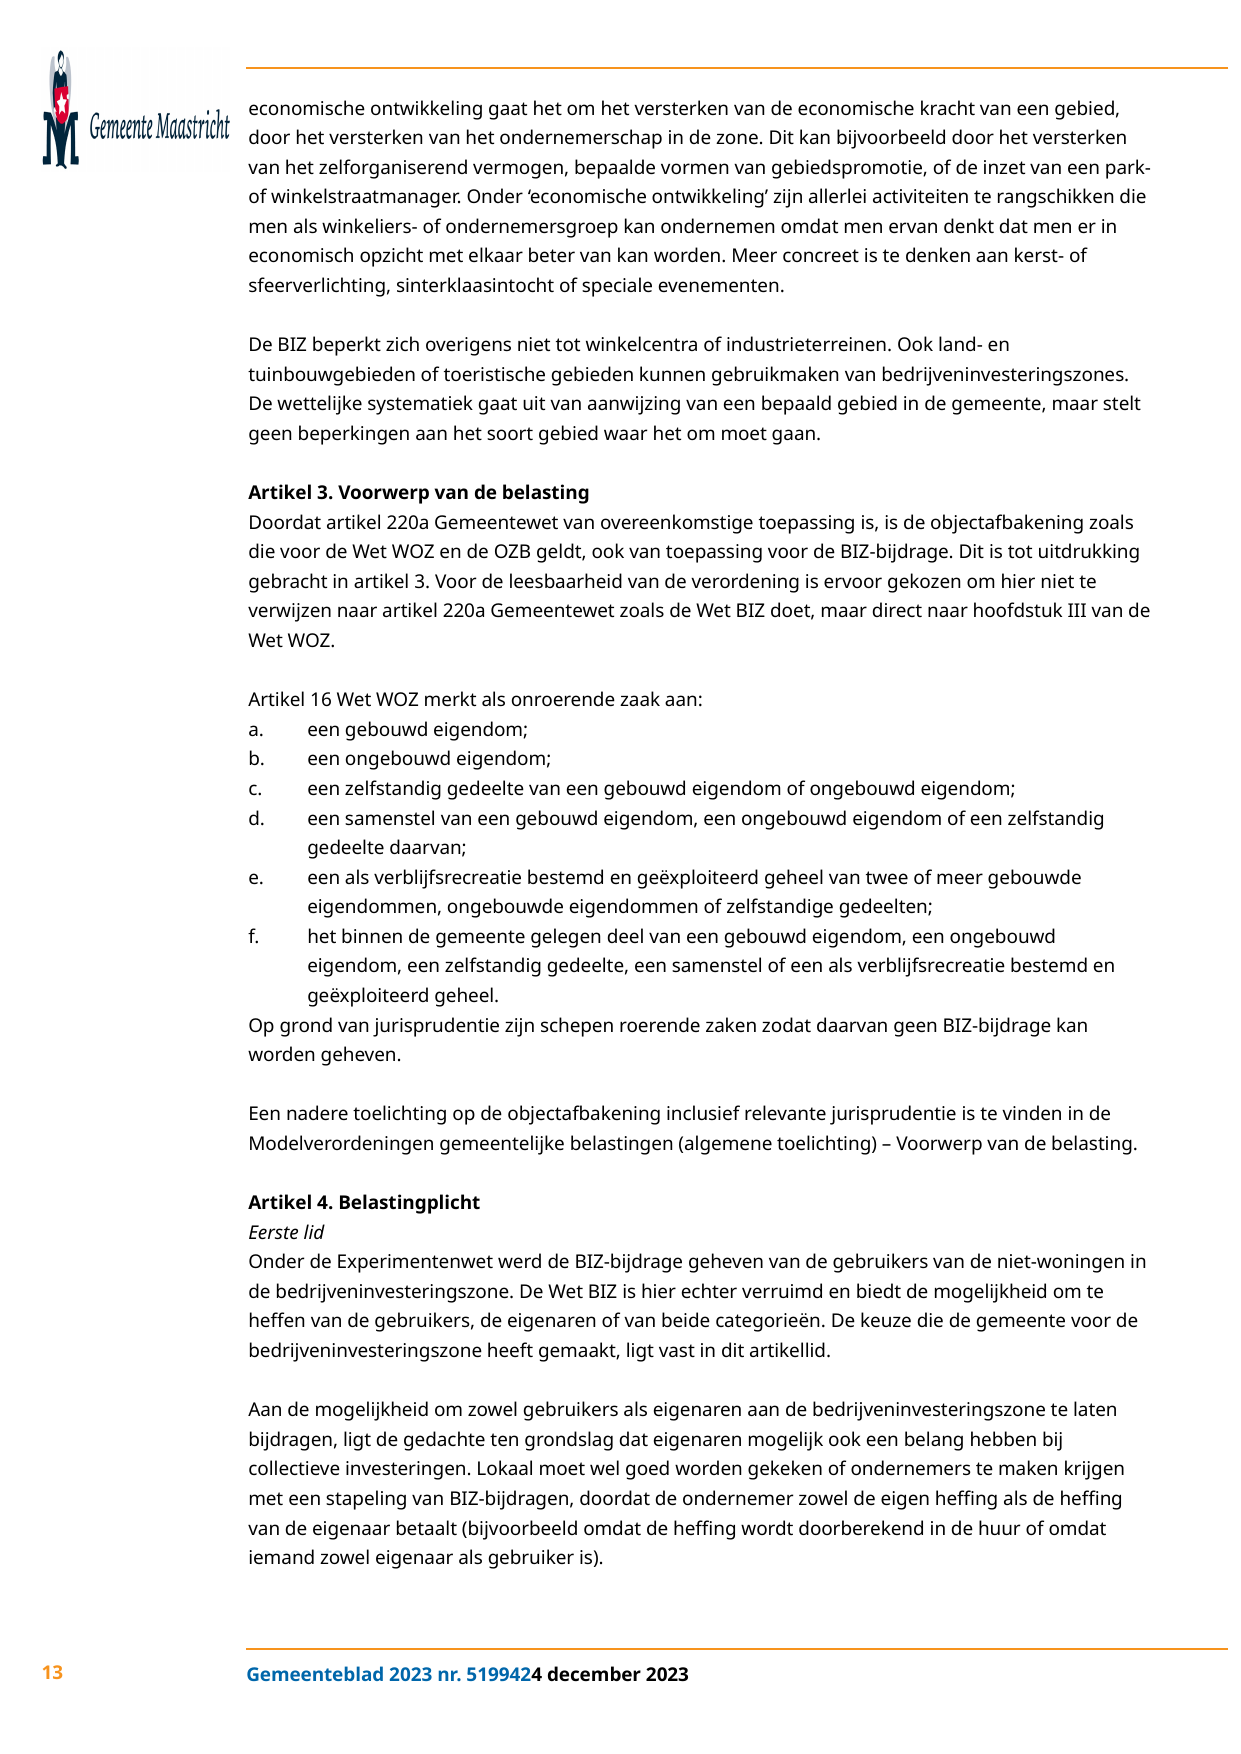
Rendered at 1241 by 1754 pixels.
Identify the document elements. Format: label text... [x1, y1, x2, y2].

text Aan de mogelijkheid om zowel gebruikers als eigenaren aan de bedrijveninvesteringszone te laten bijdragen, ligt de gedachte ten grondslag dat eigenaren mogelijk ook een belang hebben bij collectieve investeringen. Lokaal moet wel goed worden gekeken of ondernemers te maken krijgen met een stapeling van BIZ-bijdragen, doordat de ondernemer zowel de eigen heffing als de heffing van de eigenaar betaalt (bijvoorbeeld omdat de heffing wordt doorberekend in de huur of omdat iemand zowel eigenaar als gebruiker is). [248, 1396, 1152, 1570]
list een ongebouwd eigendom; [248, 746, 1152, 771]
text Een nadere toelichting op de objectafbakening inclusief relevante jurisprudentie is te vinden in de Modelverordeningen gemeentelijke belastingen (algemene toelichting) – Voorwerp van de belasting. [248, 1101, 1152, 1156]
text De BIZ beperkt zich overigens niet tot winkelcentra of industrieterreinen. Ook land- en tuinbouwgebieden of toeristische gebieden kunnen gebruikmaken van bedrijveninvesteringszones. De wettelijke systematiek gaat uit van aanwijzing van een bepaald gebied in de gemeente, maar stelt geen beperkingen aan het soort gebied waar het om moet gaan. [248, 331, 1152, 446]
text Eerste lid [248, 1219, 1152, 1245]
list het binnen de gemeente gelegen deel van een gebouwd eigendom, een ongebouwd eigendom, een zelfstandig gedeelte, een samenstel of een als verblijfsrecreatie bestemd en geëxploiteerd geheel. [248, 923, 1152, 1008]
list een samenstel van een gebouwd eigendom, een ongebouwd eigendom of een zelfstandig gedeelte daarvan; [248, 805, 1152, 860]
list een zelfstandig gedeelte van een gebouwd eigendom of ongebouwd eigendom; [248, 775, 1152, 801]
text Artikel 16 Wet WOZ merkt als onroerende zaak aan: [248, 686, 1152, 712]
text Doordat artikel 220a Gemeentewet van overeenkomstige toepassing is, is de objectafbakening zoals die voor de Wet WOZ en de OZB geldt, ook van toepassing voor de BIZ-bijdrage. Dit is tot uitdrukking gebracht in artikel 3. Voor de leesbaarheid van de verordening is ervoor gekozen om hier niet te verwijzen naar artikel 220a Gemeentewet zoals de Wet BIZ doet, maar direct naar hoofdstuk III van de Wet WOZ. [248, 509, 1152, 653]
text economische ontwikkeling gaat het om het versterken van de economische kracht van een gebied, door het versterken van het ondernemerschap in de zone. Dit kan bijvoorbeeld door het versterken van het zelforganiserend vermogen, bepaalde vormen van gebiedspromotie, of de inzet van een park- of winkelstraatmanager. Onder ‘economische ontwikkeling’ zijn allerlei activiteiten te rangschikken die men als winkeliers- of ondernemersgroep kan ondernemen omdat men ervan denkt dat men er in economisch opzicht met elkaar beter van kan worden. Meer concreet is te denken aan kerst- of sfeerverlichting, sinterklaasintocht of speciale evenementen. [248, 95, 1152, 298]
text Artikel 3. Voorwerp van de belasting [248, 479, 1152, 505]
text Artikel 4. Belastingplicht [248, 1189, 1152, 1215]
text Onder de Experimentenwet werd de BIZ-bijdrage geheven van de gebruikers van de niet-woningen in de bedrijveninvesteringszone. De Wet BIZ is hier echter verruimd en biedt de mogelijkheid om te heffen van de gebruikers, de eigenaren of van beide categorieën. De keuze die de gemeente voor de bedrijveninvesteringszone heeft gemaakt, ligt vast in dit artikellid. [248, 1248, 1152, 1363]
list een gebouwd eigendom; [248, 716, 1152, 742]
picture [41, 47, 231, 172]
text Op grond van jurisprudentie zijn schepen roerende zaken zodat daarvan geen BIZ-bijdrage kan worden geheven. [248, 1012, 1152, 1067]
list een als verblijfsrecreatie bestemd en geëxploiteerd geheel van twee of meer gebouwde eigendommen, ongebouwde eigendommen of zelfstandige gedeelten; [248, 864, 1152, 919]
